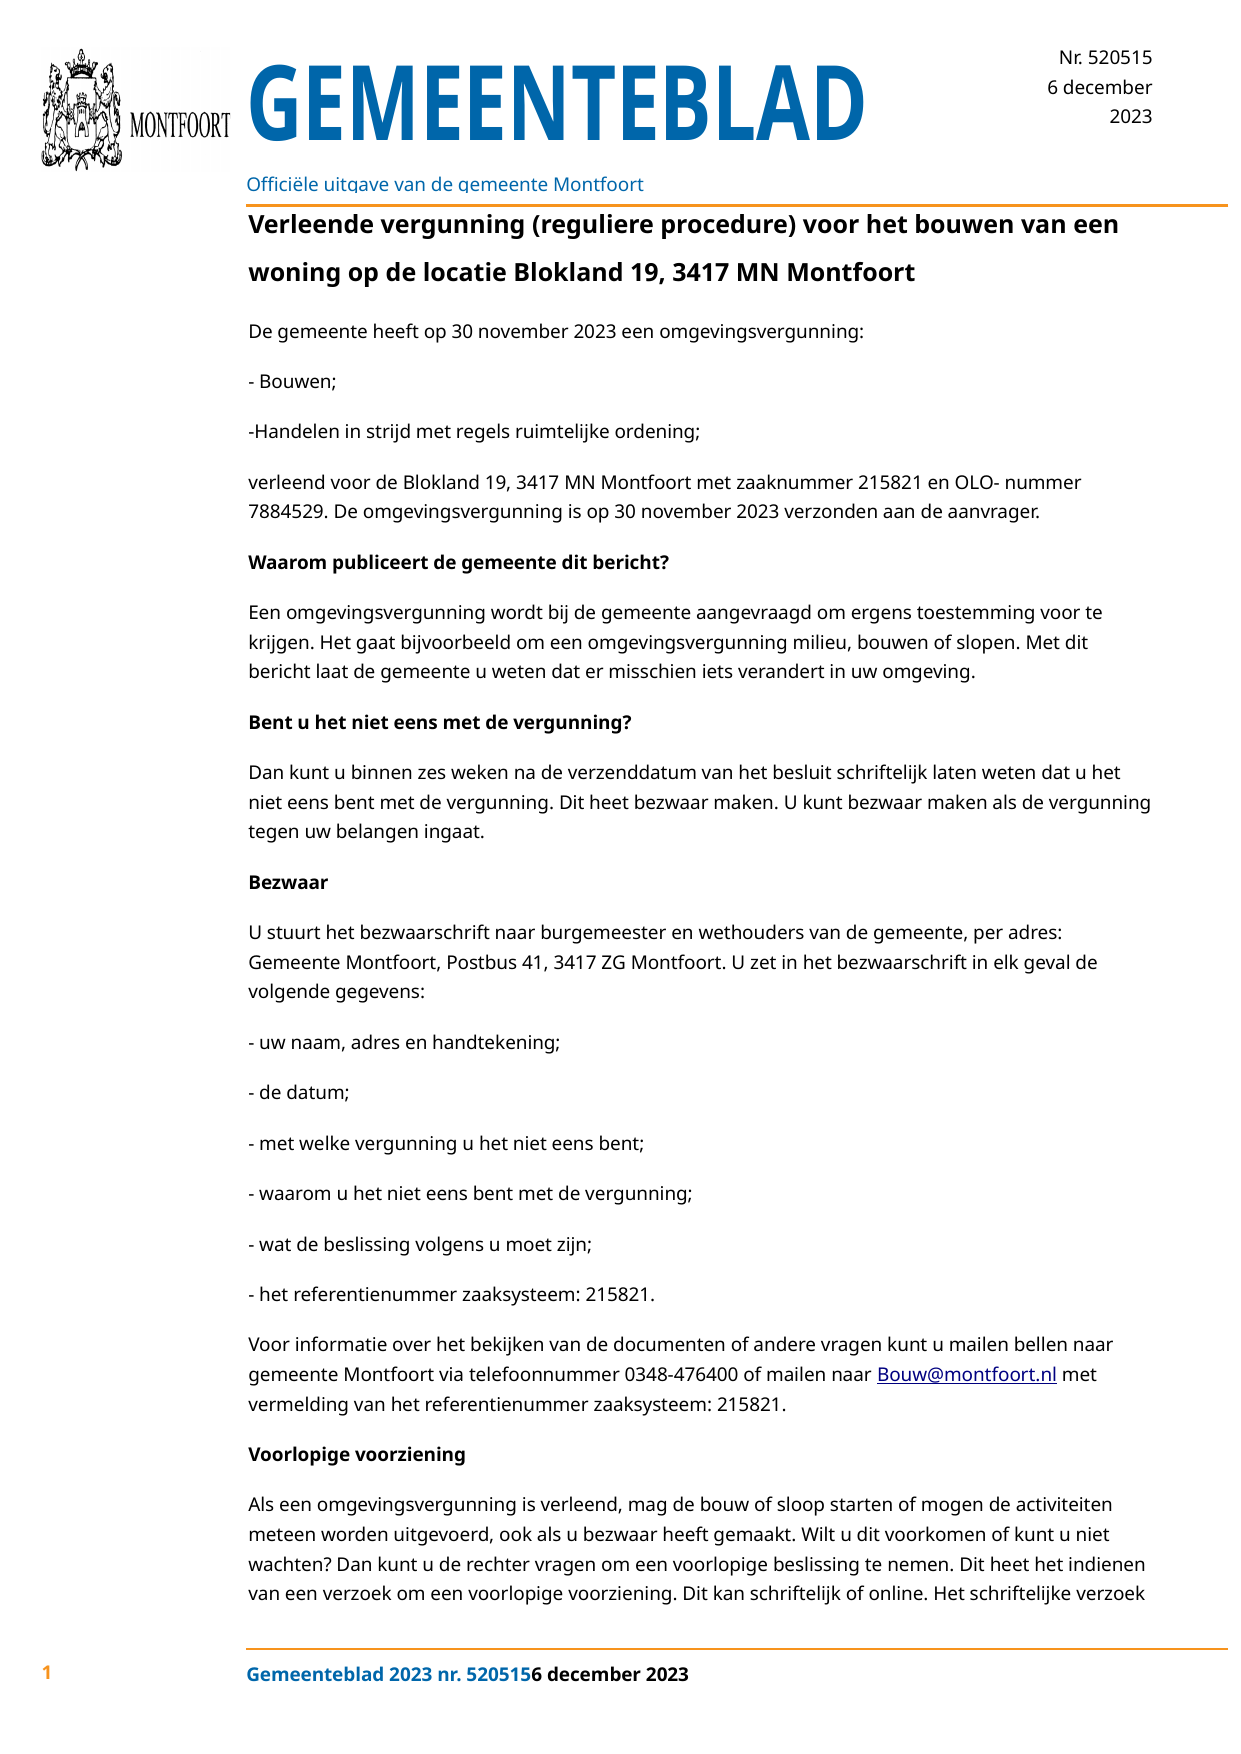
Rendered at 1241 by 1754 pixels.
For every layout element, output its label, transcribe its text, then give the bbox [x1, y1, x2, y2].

text Bent u het niet eens met de vergunning? [248, 709, 1152, 735]
text verleend voor de Blokland 19, 3417 MN Montfoort met zaaknummer 215821 en OLO- nummer 7884529. De omgevingsvergunning is op 30 november 2023 verzonden aan de aanvrager. [248, 469, 1152, 524]
text -Handelen in strijd met regels ruimtelijke ordening; [248, 419, 1152, 444]
text - uw naam, adres en handtekening; [248, 1029, 1152, 1055]
text Als een omgevingsvergunning is verleend, mag de bouw of sloop starten of mogen de activiteiten meteen worden uitgevoerd, ook als u bezwaar heeft gemaakt. Wilt u dit voorkomen of kunt u niet wachten? Dan kunt u de rechter vragen om een voorlopige beslissing te nemen. Dit heet het indienen van een verzoek om een voorlopige voorziening. Dit kan schriftelijk of online. Het schriftelijke verzoek [248, 1492, 1152, 1606]
text U stuurt het bezwaarschrift naar burgemeester en wethouders van de gemeente, per adres: Gemeente Montfoort, Postbus 41, 3417 ZG Montfoort. U zet in het bezwaarschrift in elk geval de volgende gegevens: [248, 919, 1152, 1004]
text Waarom publiceert de gemeente dit bericht? [248, 549, 1152, 575]
text Bezwaar [248, 869, 1152, 895]
text Een omgevingsvergunning wordt bij de gemeente aangevraagd om ergens toestemming voor te krijgen. Het gaat bijvoorbeeld om een omgevingsvergunning milieu, bouwen of slopen. Met dit bericht laat de gemeente u weten dat er misschien iets verandert in uw omgeving. [248, 599, 1152, 684]
text Verleende vergunning (reguliere procedure) voor het bouwen van een woning op de locatie Blokland 19, 3417 MN Montfoort [248, 207, 1152, 288]
text De gemeente heeft op 30 november 2023 een omgevingsvergunning: [248, 318, 1152, 344]
text Voorlopige voorziening [248, 1441, 1152, 1467]
text - Bouwen; [248, 368, 1152, 394]
text Dan kunt u binnen zes weken na de verzenddatum van het besluit schriftelijk laten weten dat u het niet eens bent met de vergunning. Dit heet bezwaar maken. U kunt bezwaar maken als de vergunning tegen uw belangen ingaat. [248, 759, 1152, 844]
text - waarom u het niet eens bent met de vergunning; [248, 1180, 1152, 1206]
text Voor informatie over het bekijken van de documenten of andere vragen kunt u mailen bellen naar gemeente Montfoort via telefoonnummer 0348-476400 of mailen naar Bouw@montfoort.nl met vermelding van het referentienummer zaaksysteem: 215821. [248, 1332, 1152, 1417]
picture [41, 47, 231, 172]
text - met welke vergunning u het niet eens bent; [248, 1130, 1152, 1156]
text - wat de beslissing volgens u moet zijn; [248, 1231, 1152, 1257]
text - de datum; [248, 1079, 1152, 1105]
text - het referentienummer zaaksysteem: 215821. [248, 1281, 1152, 1307]
